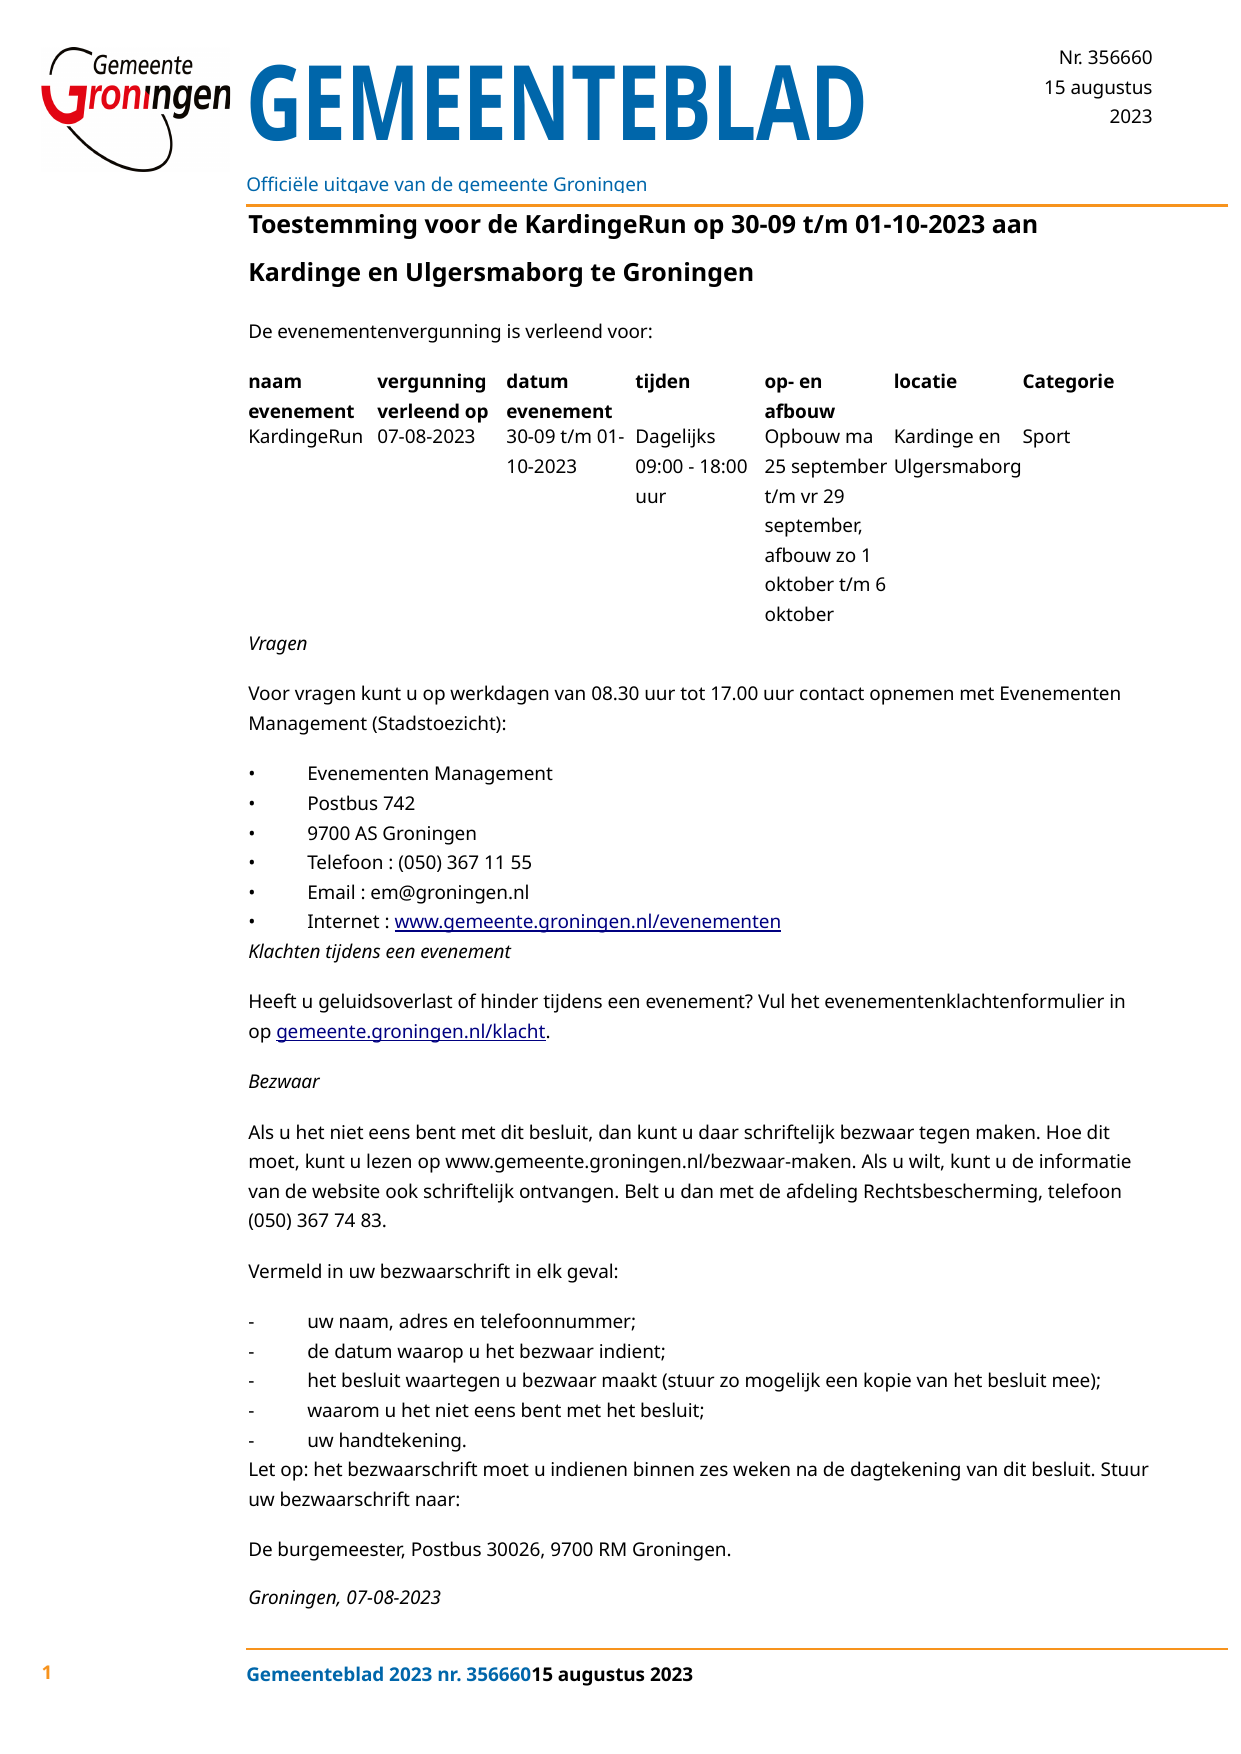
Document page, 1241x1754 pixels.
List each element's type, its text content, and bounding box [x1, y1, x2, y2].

table_header Categorie [1023, 369, 1152, 424]
list Email : em@groningen.nl [248, 879, 1152, 905]
table_header vergunning verleend op [377, 369, 506, 424]
text De evenementenvergunning is verleend voor: [248, 318, 1152, 344]
list Internet : www.gemeente.groningen.nl/evenementen [248, 908, 1152, 934]
list Postbus 742 [248, 790, 1152, 816]
list waarom u het niet eens bent met het besluit; [248, 1397, 1152, 1423]
list de datum waarop u het bezwaar indient; [248, 1338, 1152, 1364]
text Voor vragen kunt u op werkdagen van 08.30 uur tot 17.00 uur contact opnemen met Evenementen Management (Stadstoezicht): [248, 681, 1152, 736]
text Als u het niet eens bent met dit besluit, dan kunt u daar schriftelijk bezwaar tegen maken. Hoe dit moet, kunt u lezen op www.gemeente.groningen.nl/bezwaar-maken. Als u wilt, kunt u de informatie van de website ook schriftelijk ontvangen. Belt u dan met de afdeling Rechtsbescherming, telefoon (050) 367 74 83. [248, 1119, 1152, 1233]
table_cell 07-08-2023 [377, 424, 506, 627]
table_cell Opbouw ma 25 september t/m vr 29 september, afbouw zo 1 oktober t/m 6 oktober [764, 424, 893, 627]
table_header tijden [635, 369, 764, 424]
picture [41, 47, 231, 172]
text Groningen, 07-08-2023 [248, 1584, 1152, 1610]
text Bezwaar [248, 1068, 1152, 1094]
table_cell Kardinge en Ulgersmaborg [894, 424, 1022, 627]
table_cell Dagelijks 09:00 - 18:00 uur [635, 424, 764, 627]
text Vermeld in uw bezwaarschrift in elk geval: [248, 1258, 1152, 1284]
text Let op: het bezwaarschrift moet u indienen binnen zes weken na de dagtekening van dit besluit. Stuur uw bezwaarschrift naar: [248, 1456, 1152, 1512]
list 9700 AS Groningen [248, 820, 1152, 846]
text Klachten tijdens een evenement [248, 938, 1152, 964]
list het besluit waartegen u bezwaar maakt (stuur zo mogelijk een kopie van het besluit mee); [248, 1368, 1152, 1393]
text De burgemeester, Postbus 30026, 9700 RM Groningen. [248, 1536, 1152, 1562]
table_header locatie [894, 369, 1022, 424]
list Telefoon : (050) 367 11 55 [248, 849, 1152, 875]
table_header datum evenement [506, 369, 635, 424]
text Heeft u geluidsoverlast of hinder tijdens een evenement? Vul het evenementenklachtenformulier in op gemeente.groningen.nl/klacht. [248, 988, 1152, 1044]
table_cell 30-09 t/m 01-10-2023 [506, 424, 635, 627]
list Evenementen Management [248, 761, 1152, 786]
table_header op- en afbouw [764, 369, 893, 424]
table_cell KardingeRun [248, 424, 377, 627]
table_cell Sport [1023, 424, 1152, 627]
text Toestemming voor de KardingeRun op 30-09 t/m 01-10-2023 aan Kardinge en Ulgersmaborg te Groningen [248, 207, 1152, 288]
table_header naam evenement [248, 369, 377, 424]
text Vragen [248, 630, 1152, 656]
list uw handtekening. [248, 1427, 1152, 1453]
list uw naam, adres en telefoonnummer; [248, 1308, 1152, 1334]
